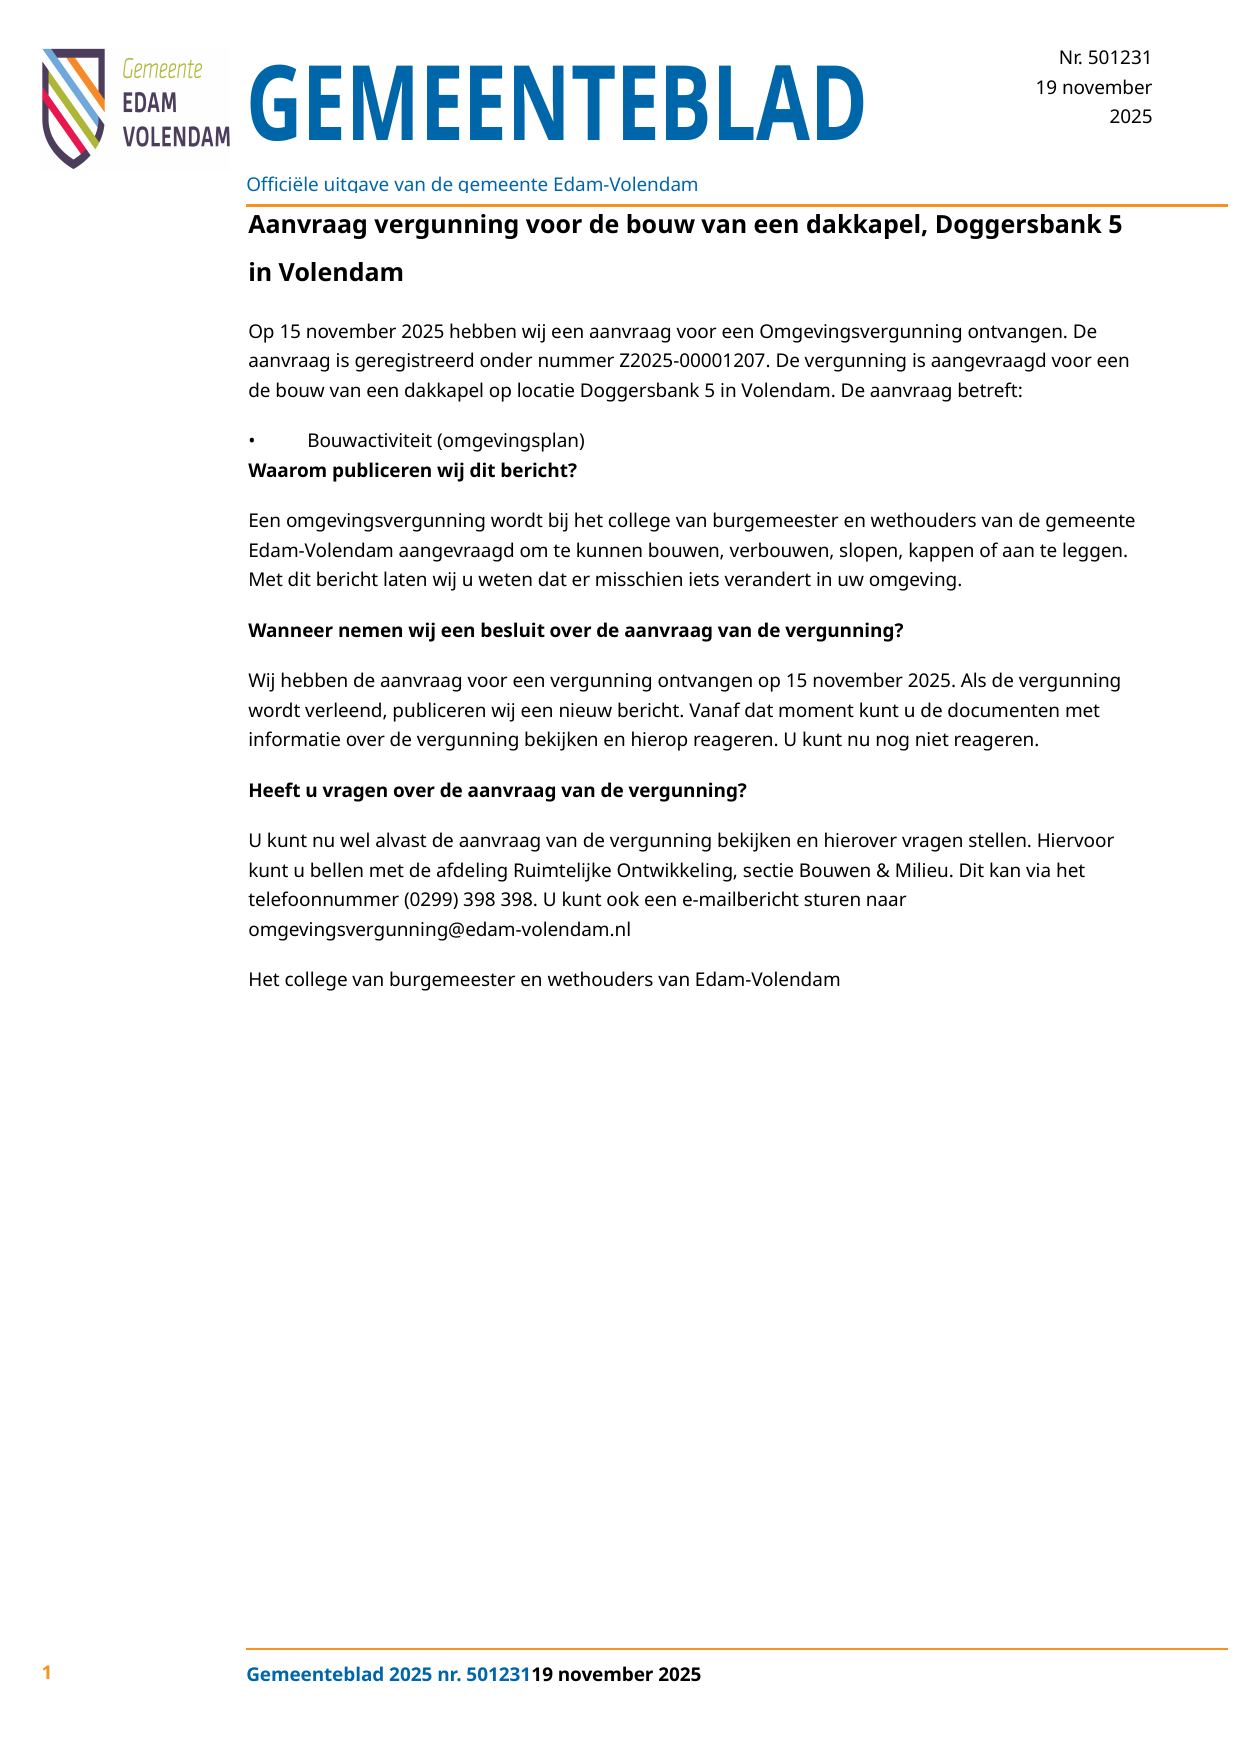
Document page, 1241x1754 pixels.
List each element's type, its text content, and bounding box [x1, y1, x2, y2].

text Op 15 november 2025 hebben wij een aanvraag voor een Omgevingsvergunning ontvangen. De aanvraag is geregistreerd onder nummer Z2025-00001207. De vergunning is aangevraagd voor een de bouw van een dakkapel op locatie Doggersbank 5 in Volendam. De aanvraag betreft: [248, 318, 1152, 403]
text Waarom publiceren wij dit bericht? [248, 457, 1152, 483]
text Wanneer nemen wij een besluit over de aanvraag van de vergunning? [248, 617, 1152, 643]
list Bouwactiviteit (omgevingsplan) [248, 427, 1152, 453]
text U kunt nu wel alvast de aanvraag van de vergunning bekijken en hierover vragen stellen. Hiervoor kunt u bellen met de afdeling Ruimtelijke Ontwikkeling, sectie Bouwen & Milieu. Dit kan via het telefoonnummer (0299) 398 398. U kunt ook een e-mailbericht sturen naar omgevingsvergunning@edam-volendam.nl [248, 827, 1152, 942]
text Aanvraag vergunning voor de bouw van een dakkapel, Doggersbank 5 in Volendam [248, 207, 1152, 288]
text Wij hebben de aanvraag voor een vergunning ontvangen op 15 november 2025. Als de vergunning wordt verleend, publiceren wij een nieuw bericht. Vanaf dat moment kunt u de documenten met informatie over de vergunning bekijken en hierop reageren. U kunt nu nog niet reageren. [248, 667, 1152, 752]
picture [41, 47, 231, 172]
text Het college van burgemeester en wethouders van Edam-Volendam [248, 967, 1152, 992]
text Heeft u vragen over de aanvraag van de vergunning? [248, 777, 1152, 803]
text Een omgevingsvergunning wordt bij het college van burgemeester en wethouders van de gemeente Edam-Volendam aangevraagd om te kunnen bouwen, verbouwen, slopen, kappen of aan te leggen. Met dit bericht laten wij u weten dat er misschien iets verandert in uw omgeving. [248, 507, 1152, 592]
